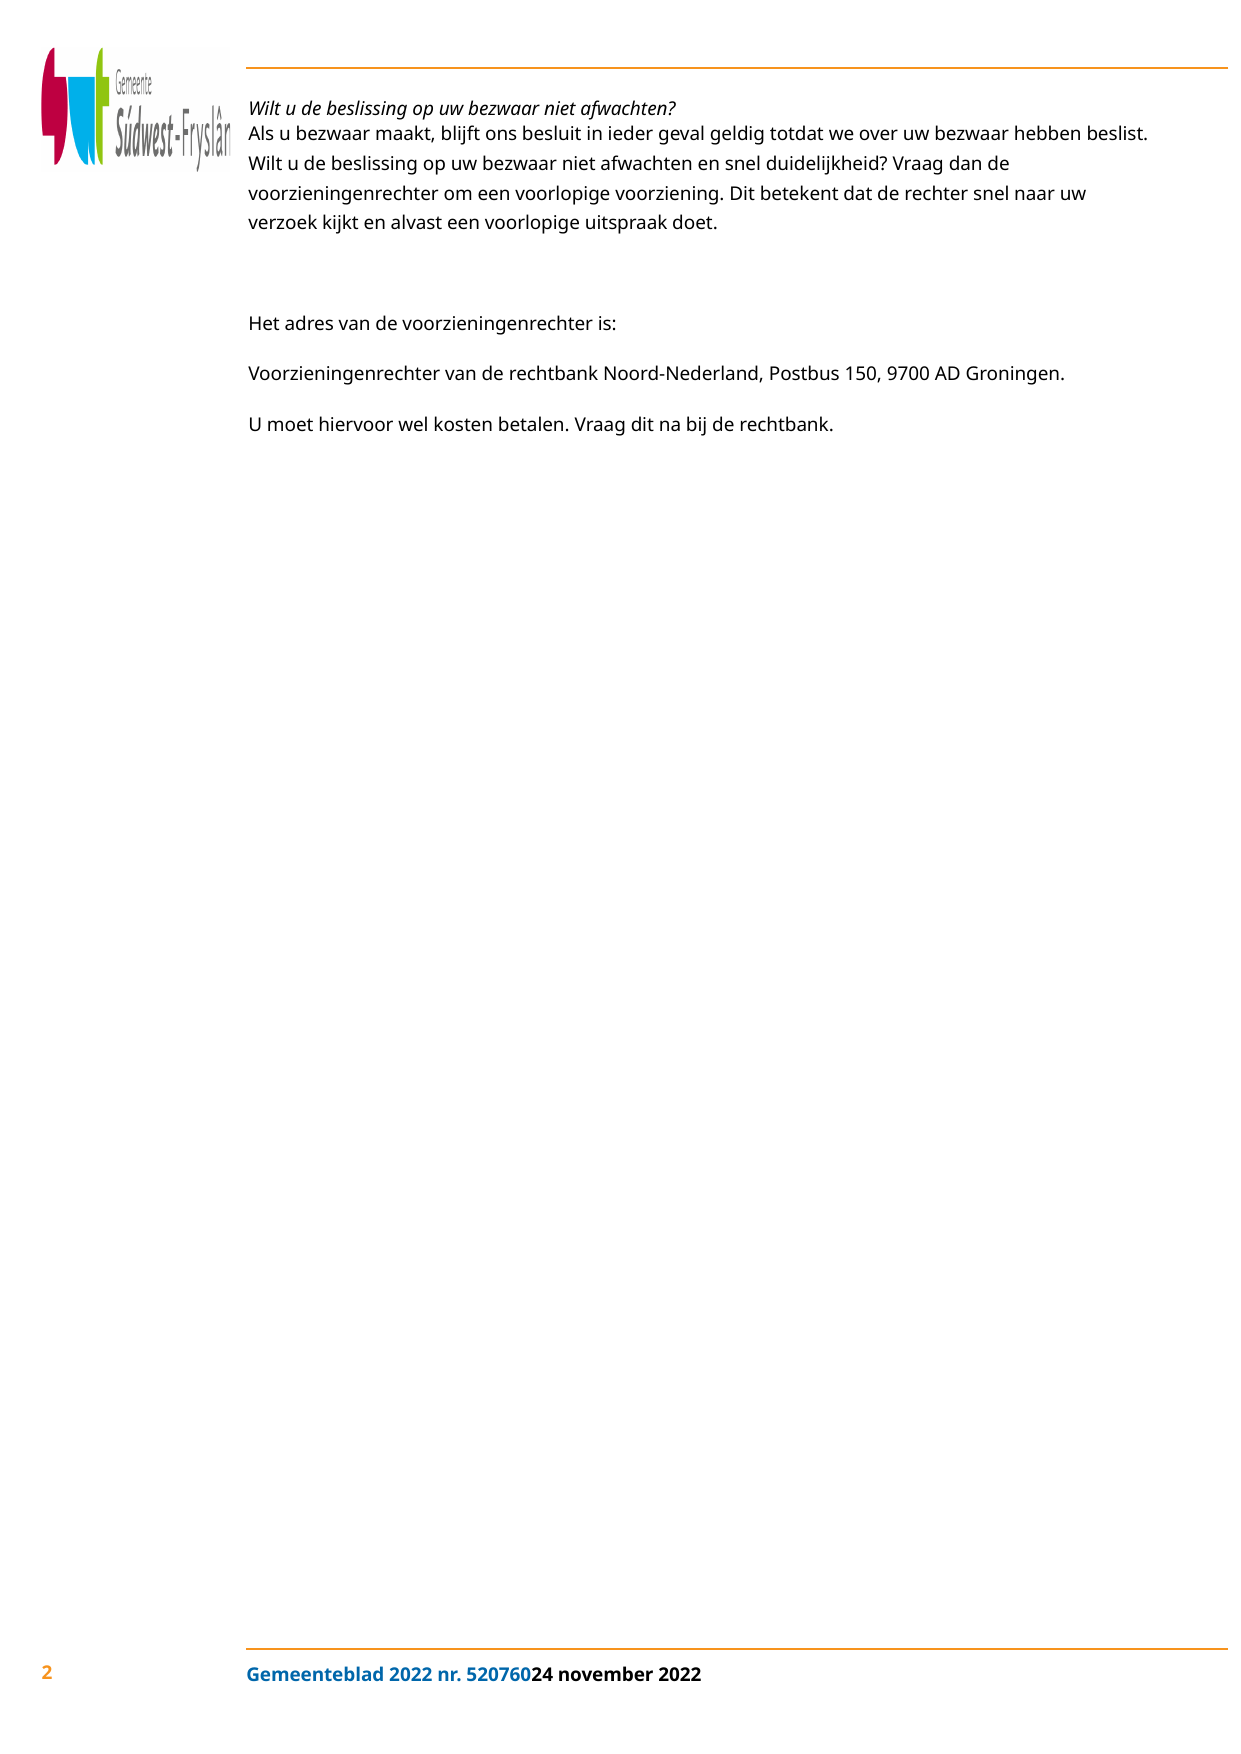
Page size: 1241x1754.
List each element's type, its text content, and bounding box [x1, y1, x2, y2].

text Voorzieningenrechter van de rechtbank Noord-Nederland, Postbus 150, 9700 AD Groningen. [248, 361, 1152, 386]
text Het adres van de voorzieningenrechter is: [248, 310, 1152, 336]
picture [41, 47, 231, 172]
text Als u bezwaar maakt, blijft ons besluit in ieder geval geldig totdat we over uw bezwaar hebben beslist. Wilt u de beslissing op uw bezwaar niet afwachten en snel duidelijkheid? Vraag dan de voorzieningenrechter om een voorlopige voorziening. Dit betekent dat de rechter snel naar uw verzoek kijkt en alvast een voorlopige uitspraak doet. [248, 121, 1152, 235]
text Wilt u de beslissing op uw bezwaar niet afwachten? [248, 95, 1152, 121]
text U moet hiervoor wel kosten betalen. Vraag dit na bij de rechtbank. [248, 411, 1152, 437]
